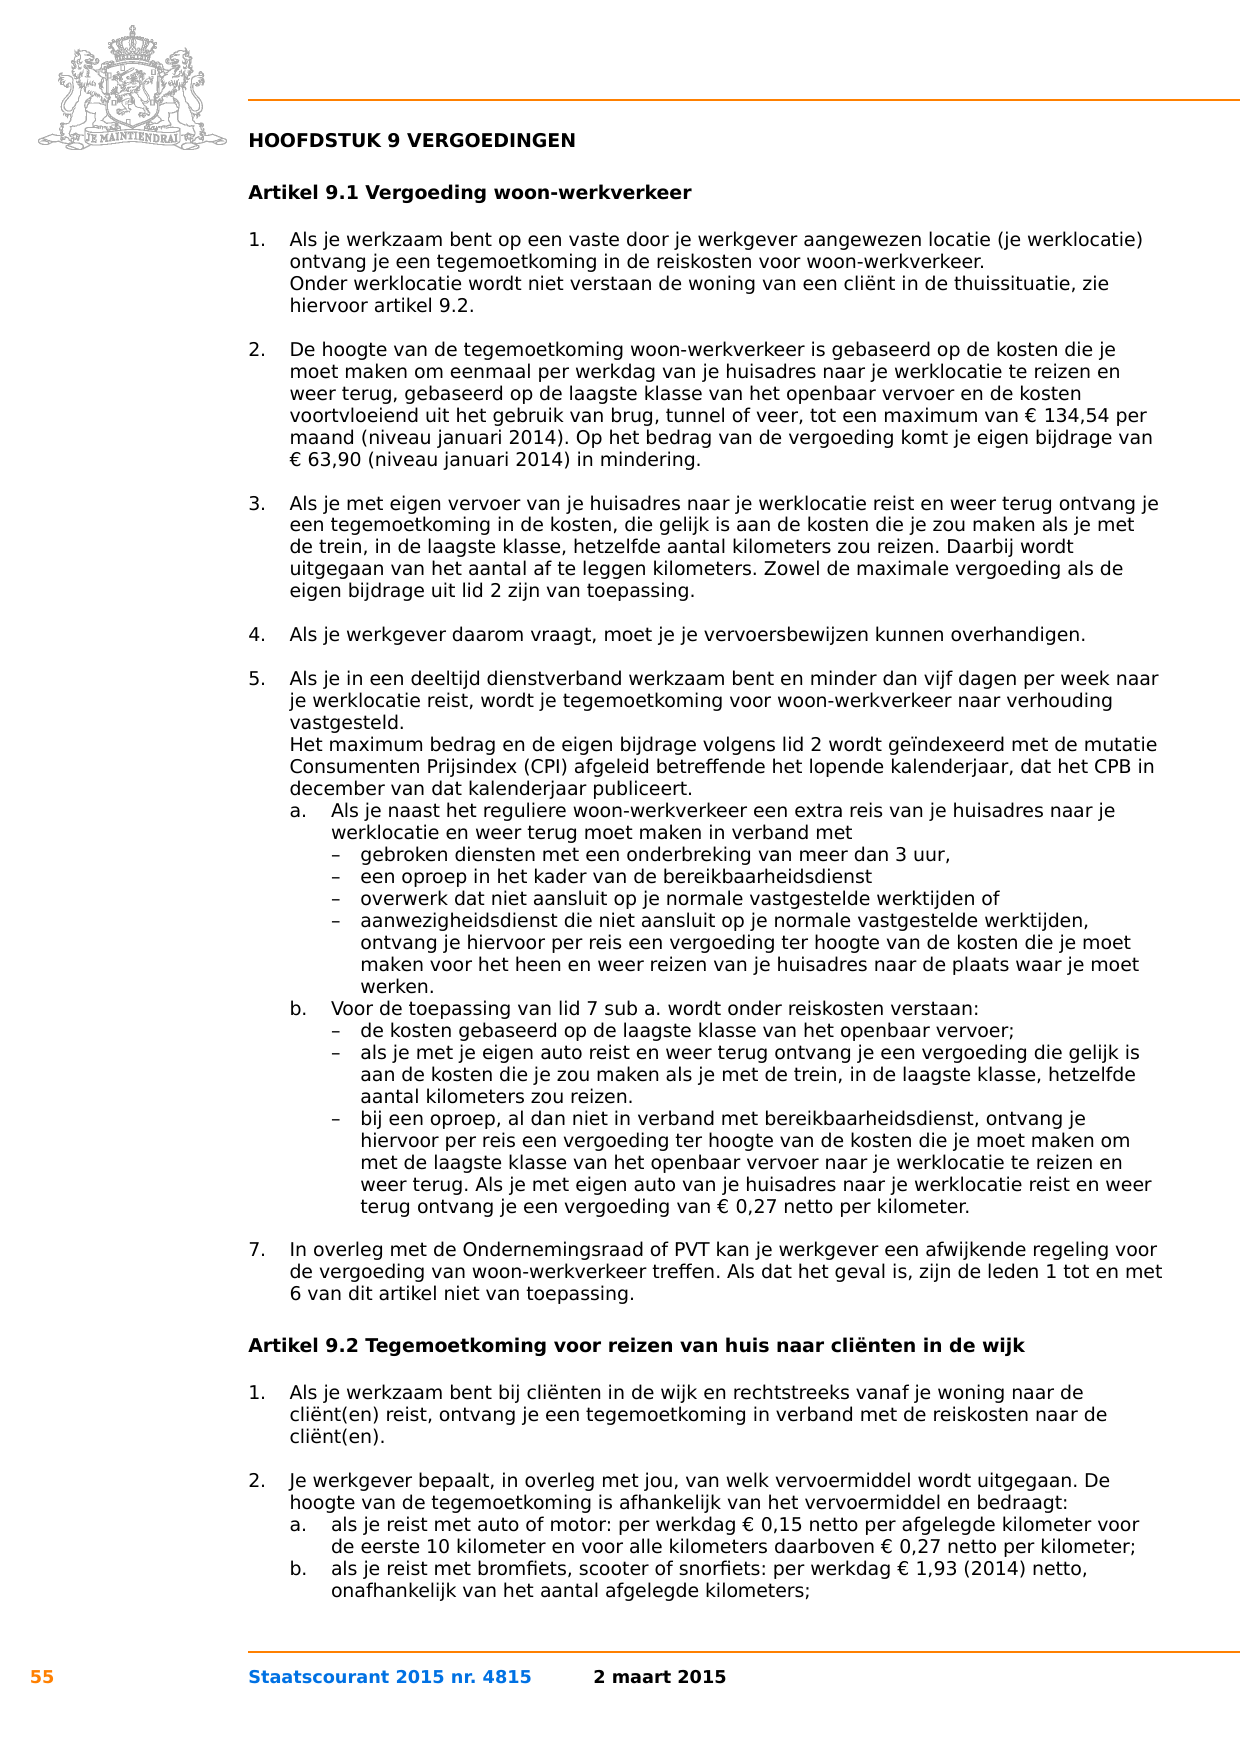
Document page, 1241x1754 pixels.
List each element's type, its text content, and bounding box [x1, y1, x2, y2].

text 3. Als je met eigen vervoer van je huisadres naar je werklocatie reist en weer terug ontvang je een tegemoetkoming in de kosten, die gelijk is aan de kosten die je zou maken als je met de trein, in de laagste klasse, hetzelfde aantal kilometers zou reizen. Daarbij wordt uitgegaan van het aantal af te leggen kilometers. Zowel de maximale vergoeding als de eigen bijdrage uit lid 2 zijn van toepassing. [248, 492, 1163, 602]
text – overwerk dat niet aansluit op je normale vastgestelde werktijden of [331, 888, 1163, 910]
text 5. Als je in een deeltijd dienstverband werkzaam bent en minder dan vijf dagen per week naar je werklocatie reist, wordt je tegemoetkoming voor woon-werkverkeer naar verhouding vastgesteld. [248, 668, 1163, 734]
text 1. Als je werkzaam bent bij cliënten in de wijk en rechtstreeks vanaf je woning naar de cliënt(en) reist, ontvang je een tegemoetkoming in verband met de reiskosten naar de cliënt(en). [248, 1382, 1163, 1448]
text 2. De hoogte van de tegemoetkoming woon-werkverkeer is gebaseerd op de kosten die je moet maken om eenmaal per werkdag van je huisadres naar je werklocatie te reizen en weer terug, gebaseerd op de laagste klasse van het openbaar vervoer en de kosten voortvloeiend uit het gebruik van brug, tunnel of veer, tot een maximum van € 134,54 per maand (niveau januari 2014). Op het bedrag van de vergoeding komt je eigen bijdrage van € 63,90 (niveau januari 2014) in mindering. [248, 339, 1163, 471]
text – een oproep in het kader van de bereikbaarheidsdienst [331, 866, 1163, 888]
text a. Als je naast het reguliere woon-werkverkeer een extra reis van je huisadres naar je werklocatie en weer terug moet maken in verband met [289, 800, 1163, 844]
text a. als je reist met auto of motor: per werkdag € 0,15 netto per afgelegde kilometer voor de eerste 10 kilometer en voor alle kilometers daarboven € 0,27 netto per kilometer; [289, 1514, 1163, 1558]
text – aanwezigheidsdienst die niet aansluit op je normale vastgestelde werktijden, ontvang je hiervoor per reis een vergoeding ter hoogte van de kosten die je moet maken voor het heen en weer reizen van je huisadres naar de plaats waar je moet werken. [331, 910, 1163, 998]
text b. als je reist met bromfiets, scooter of snorfiets: per werkdag € 1,93 (2014) netto, onafhankelijk van het aantal afgelegde kilometers; [289, 1558, 1163, 1602]
picture [38, 25, 227, 150]
text – de kosten gebaseerd op de laagste klasse van het openbaar vervoer; [331, 1020, 1163, 1042]
text – gebroken diensten met een onderbreking van meer dan 3 uur, [331, 844, 1163, 866]
subtitle HOOFDSTUK 9 VERGOEDINGEN [248, 130, 1163, 152]
text Onder werklocatie wordt niet verstaan de woning van een cliënt in de thuissituatie, zie hiervoor artikel 9.2. [289, 273, 1163, 317]
text b. Voor de toepassing van lid 7 sub a. wordt onder reiskosten verstaan: [289, 998, 1163, 1020]
text 1. Als je werkzaam bent op een vaste door je werkgever aangewezen locatie (je werklocatie) ontvang je een tegemoetkoming in de reiskosten voor woon-werkverkeer. [248, 229, 1163, 273]
text 7. In overleg met de Ondernemingsraad of PVT kan je werkgever een afwijkende regeling voor de vergoeding van woon-werkverkeer treffen. Als dat het geval is, zijn de leden 1 tot en met 6 van dit artikel niet van toepassing. [248, 1239, 1163, 1305]
text – als je met je eigen auto reist en weer terug ontvang je een vergoeding die gelijk is aan de kosten die je zou maken als je met de trein, in de laagste klasse, hetzelfde aantal kilometers zou reizen. [331, 1042, 1163, 1108]
text Het maximum bedrag en de eigen bijdrage volgens lid 2 wordt geïndexeerd met de mutatie Consumenten Prijsindex (CPI) afgeleid betreffende het lopende kalenderjaar, dat het CPB in december van dat kalenderjaar publiceert. [289, 734, 1163, 800]
text 2. Je werkgever bepaalt, in overleg met jou, van welk vervoermiddel wordt uitgegaan. De hoogte van de tegemoetkoming is afhankelijk van het vervoermiddel en bedraagt: [248, 1470, 1163, 1514]
subtitle Artikel 9.1 Vergoeding woon-werkverkeer [248, 182, 1163, 204]
text 4. Als je werkgever daarom vraagt, moet je je vervoersbewijzen kunnen overhandigen. [248, 624, 1163, 646]
text – bij een oproep, al dan niet in verband met bereikbaarheidsdienst, ontvang je hiervoor per reis een vergoeding ter hoogte van de kosten die je moet maken om met de laagste klasse van het openbaar vervoer naar je werklocatie te reizen en weer terug. Als je met eigen auto van je huisadres naar je werklocatie reist en weer terug ontvang je een vergoeding van € 0,27 netto per kilometer. [331, 1108, 1163, 1217]
subtitle Artikel 9.2 Tegemoetkoming voor reizen van huis naar cliënten in de wijk [248, 1335, 1163, 1357]
